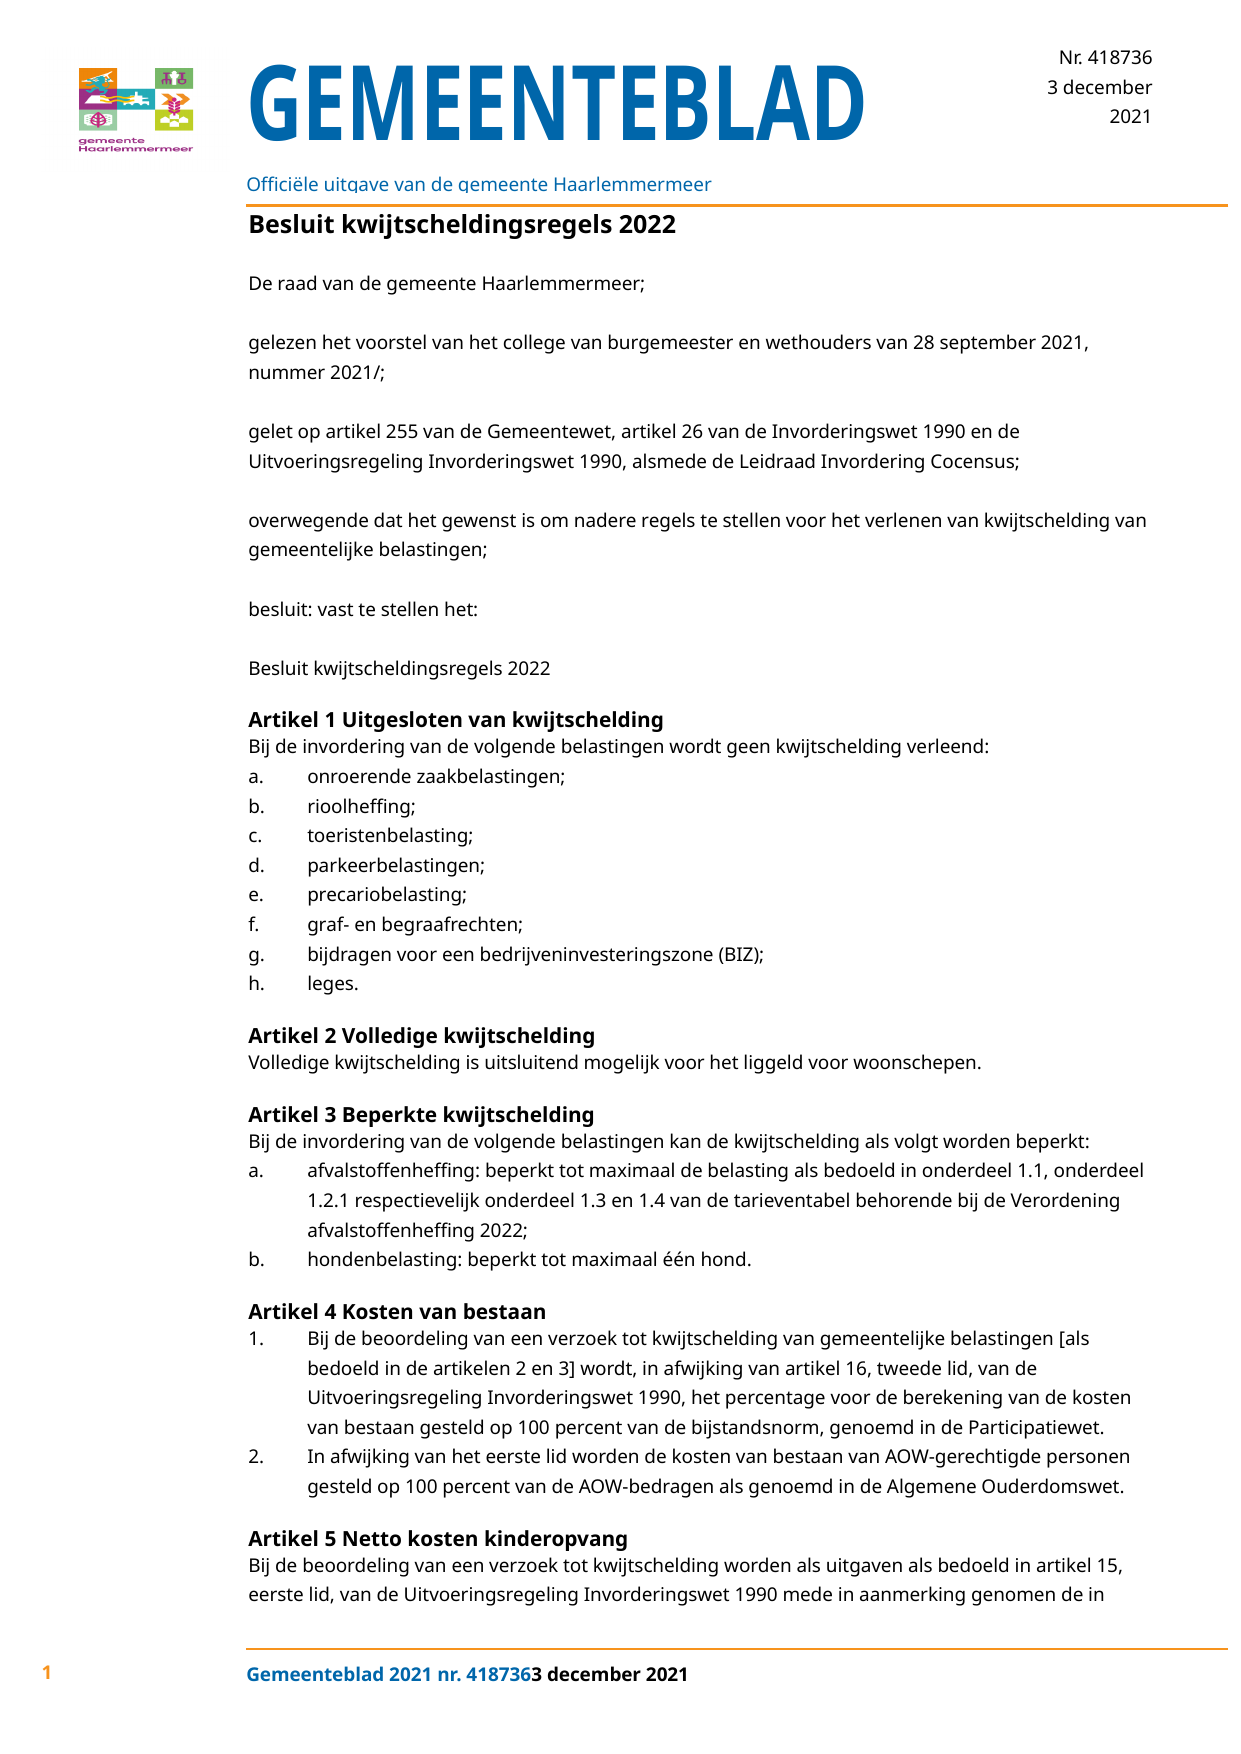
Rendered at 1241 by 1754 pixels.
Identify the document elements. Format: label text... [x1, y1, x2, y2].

list parkeerbelastingen; [248, 852, 1152, 878]
text Artikel 5 Netto kosten kinderopvang [248, 1524, 1152, 1552]
text Besluit kwijtscheldingsregels 2022 [248, 207, 1152, 241]
text gelezen het voorstel van het college van burgemeester en wethouders van 28 september 2021, nummer 2021/; [248, 329, 1152, 385]
text besluit: vast te stellen het: [248, 596, 1152, 621]
text Artikel 1 Uitgesloten van kwijtschelding [248, 705, 1152, 734]
list Bij de beoordeling van een verzoek tot kwijtschelding van gemeentelijke belastingen [als bedoeld in de artikelen 2 en 3] wordt, in afwijking van artikel 16, tweede lid, van de Uitvoeringsregeling Invorderingswet 1990, het percentage voor de berekening van de kosten van bestaan gesteld op 100 percent van de bijstandsnorm, genoemd in de Participatiewet. [248, 1325, 1152, 1440]
list hondenbelasting: beperkt tot maximaal één hond. [248, 1246, 1152, 1272]
list In afwijking van het eerste lid worden de kosten van bestaan van AOW-gerechtigde personen gesteld op 100 percent van de AOW-bedragen als genoemd in de Algemene Ouderdomswet. [248, 1444, 1152, 1499]
text Artikel 4 Kosten van bestaan [248, 1297, 1152, 1325]
list leges. [248, 970, 1152, 996]
list toeristenbelasting; [248, 822, 1152, 848]
text Artikel 3 Beperkte kwijtschelding [248, 1100, 1152, 1128]
list onroerende zaakbelastingen; [248, 763, 1152, 789]
text Artikel 2 Volledige kwijtschelding [248, 1021, 1152, 1049]
text Besluit kwijtscheldingsregels 2022 [248, 655, 1152, 681]
text gelet op artikel 255 van de Gemeentewet, artikel 26 van de Invorderingswet 1990 en de Uitvoeringsregeling Invorderingswet 1990, alsmede de Leidraad Invordering Cocensus; [248, 418, 1152, 473]
text overwegende dat het gewenst is om nadere regels te stellen voor het verlenen van kwijtschelding van gemeentelijke belastingen; [248, 507, 1152, 562]
list bijdragen voor een bedrijveninvesteringszone (BIZ); [248, 941, 1152, 967]
picture [41, 47, 231, 172]
text Bij de beoordeling van een verzoek tot kwijtschelding worden als uitgaven als bedoeld in artikel 15, eerste lid, van de Uitvoeringsregeling Invorderingswet 1990 mede in aanmerking genomen de in [248, 1552, 1152, 1607]
list precariobelasting; [248, 882, 1152, 907]
text Volledige kwijtschelding is uitsluitend mogelijk voor het liggeld voor woonschepen. [248, 1049, 1152, 1075]
text Bij de invordering van de volgende belastingen wordt geen kwijtschelding verleend: [248, 734, 1152, 759]
list afvalstoffenheffing: beperkt tot maximaal de belasting als bedoeld in onderdeel 1.1, onderdeel 1.2.1 respectievelijk onderdeel 1.3 en 1.4 van de tarieventabel behorende bij de Verordening afvalstoffenheffing 2022; [248, 1158, 1152, 1243]
list graf- en begraafrechten; [248, 911, 1152, 937]
text Bij de invordering van de volgende belastingen kan de kwijtschelding als volgt worden beperkt: [248, 1128, 1152, 1154]
list rioolheffing; [248, 793, 1152, 819]
text De raad van de gemeente Haarlemmermeer; [248, 270, 1152, 296]
